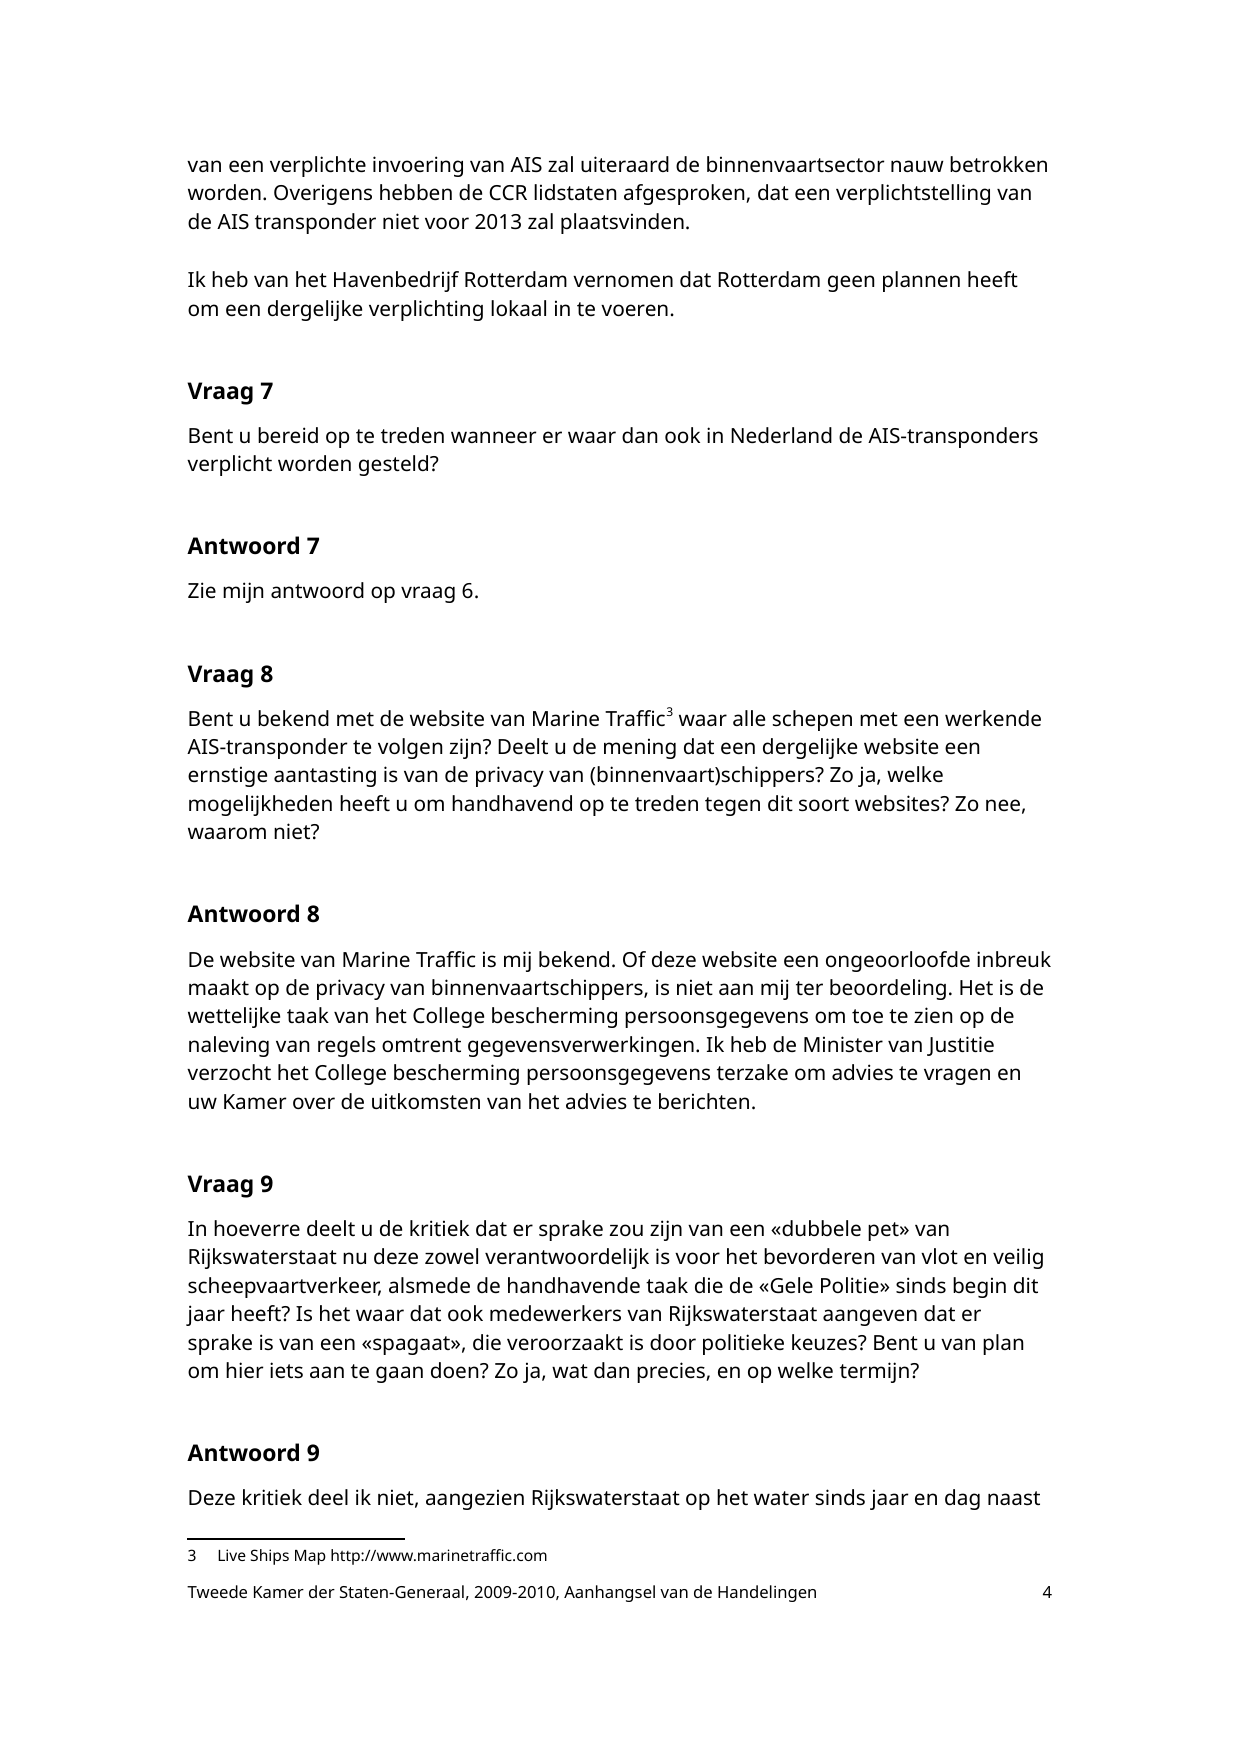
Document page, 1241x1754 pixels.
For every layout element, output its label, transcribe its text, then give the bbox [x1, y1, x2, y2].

text van een verplichte invoering van AIS zal uiteraard de binnenvaartsector nauw betrokken worden. Overigens hebben de CCR lidstaten afgesproken, dat een verplichtstelling van de AIS transponder niet voor 2013 zal plaatsvinden. [187, 150, 1053, 235]
subtitle Antwoord 9 [187, 1437, 1053, 1468]
subtitle Antwoord 7 [187, 530, 1053, 562]
text Live Ships Map http://www.marinetraffic.com [187, 1538, 1053, 1566]
subtitle Antwoord 8 [187, 898, 1053, 930]
text Bent u bekend met de website van Marine Traffic waar alle schepen met een werkende AIS-transponder te volgen zijn? Deelt u de mening dat een dergelijke website een ernstige aantasting is van de privacy van (binnenvaart)schippers? Zo ja, welke mogelijkheden heeft u om handhavend op te treden tegen dit soort websites? Zo nee, waarom niet? [187, 704, 1053, 846]
subtitle Vraag 8 [187, 657, 1053, 689]
text Deze kritiek deel ik niet, aangezien Rijkswaterstaat op het water sinds jaar en dag naast [187, 1483, 1053, 1512]
text Ik heb van het Havenbedrijf Rotterdam vernomen dat Rotterdam geen plannen heeft om een dergelijke verplichting lokaal in te voeren. [187, 265, 1053, 322]
subtitle Vraag 9 [187, 1168, 1053, 1199]
text De website van Marine Traffic is mij bekend. Of deze website een ongeoorloofde inbreuk maakt op de privacy van binnenvaartschippers, is niet aan mij ter beoordeling. Het is de wettelijke taak van het College bescherming persoonsgegevens om toe te zien op de naleving van regels omtrent gegevensverwerkingen. Ik heb de Minister van Justitie verzocht het College bescherming persoonsgegevens terzake om advies te vragen en uw Kamer over de uitkomsten van het advies te berichten. [187, 945, 1053, 1115]
subtitle Vraag 7 [187, 375, 1053, 406]
text Bent u bereid op te treden wanneer er waar dan ook in Nederland de AIS-transponders verplicht worden gesteld? [187, 421, 1053, 478]
text In hoeverre deelt u de kritiek dat er sprake zou zijn van een «dubbele pet» van Rijkswaterstaat nu deze zowel verantwoordelijk is voor het bevorderen van vlot en veilig scheepvaartverkeer, alsmede de handhavende taak die de «Gele Politie» sinds begin dit jaar heeft? Is het waar dat ook medewerkers van Rijkswaterstaat aangeven dat er sprake is van een «spagaat», die veroorzaakt is door politieke keuzes? Bent u van plan om hier iets aan te gaan doen? Zo ja, wat dan precies, en op welke termijn? [187, 1214, 1053, 1385]
text Zie mijn antwoord op vraag 6. [187, 577, 1053, 605]
